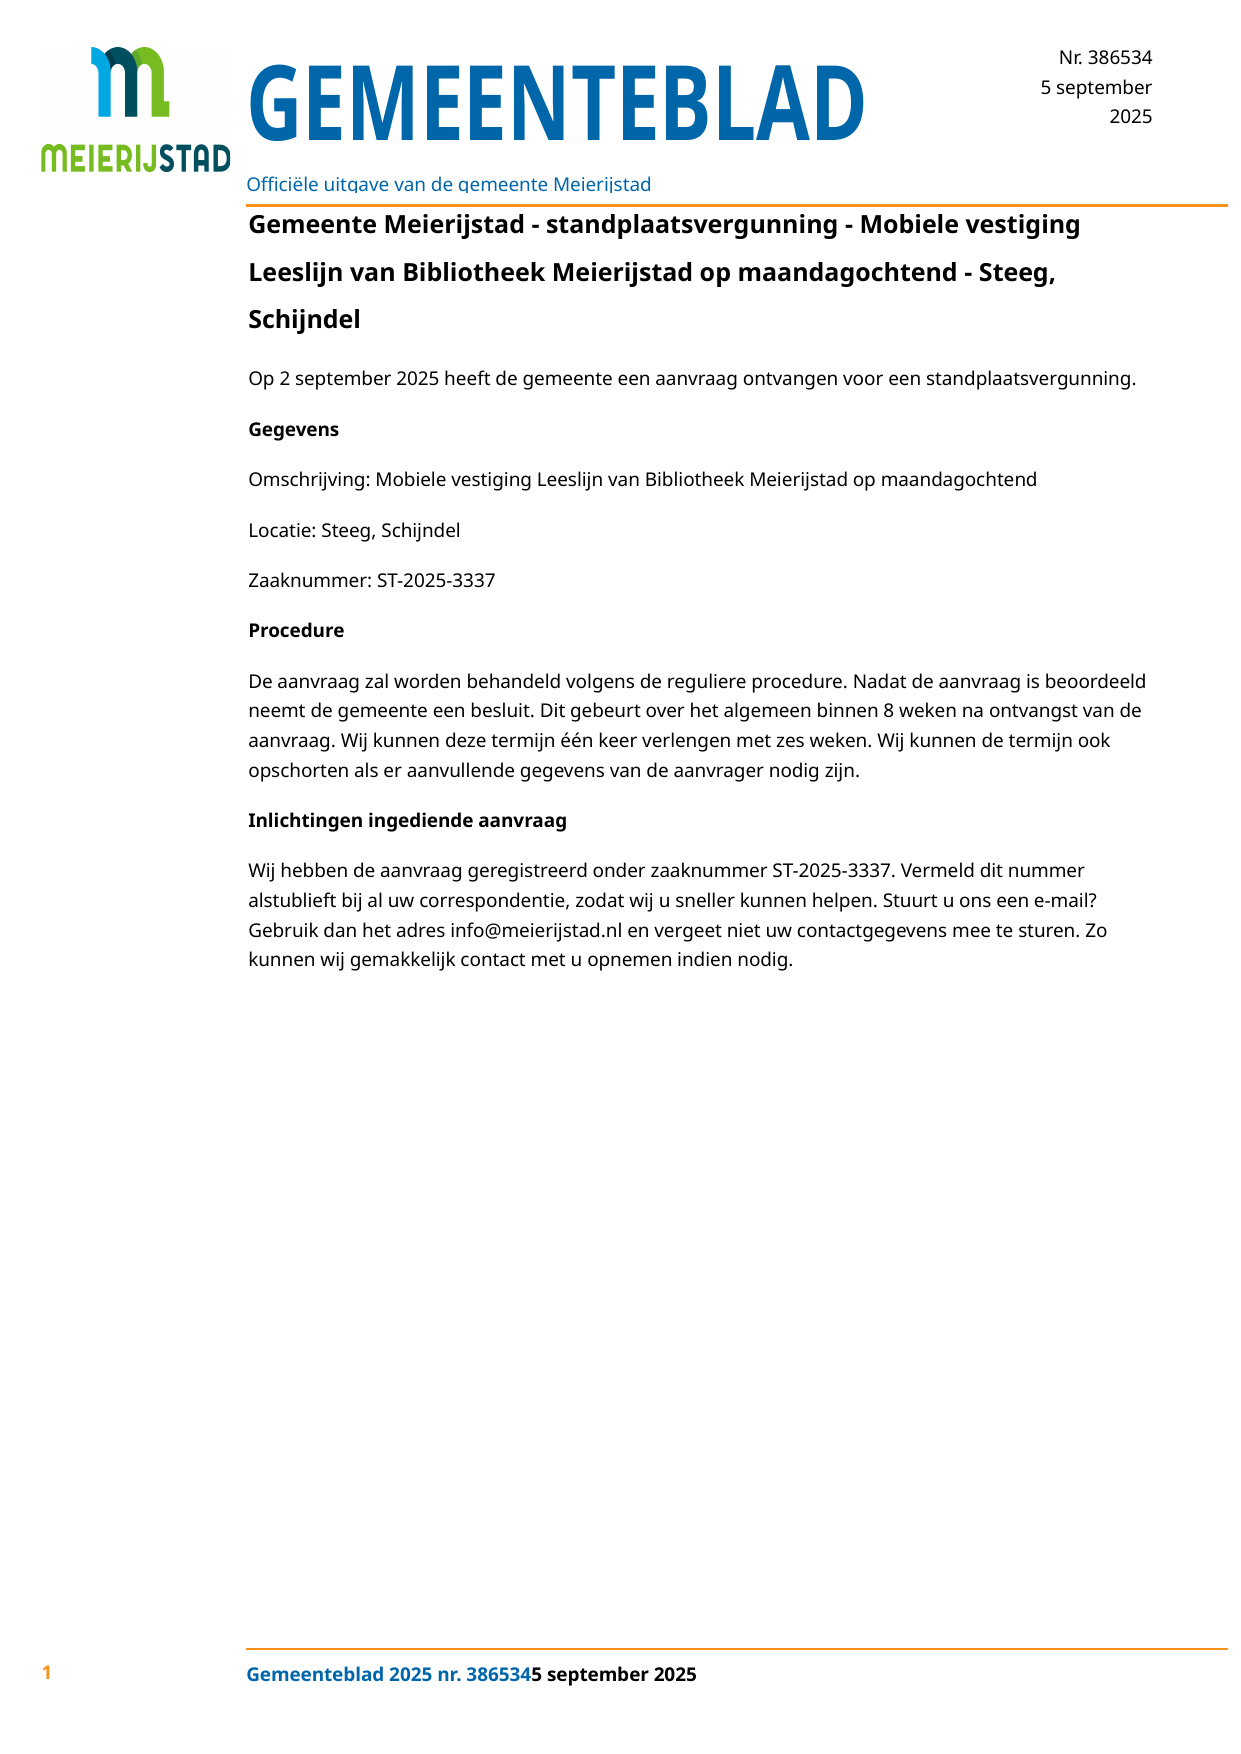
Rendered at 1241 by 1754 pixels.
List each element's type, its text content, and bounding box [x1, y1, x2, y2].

text Zaaknummer: ST-2025-3337 [248, 567, 1152, 593]
text Gemeente Meierijstad - standplaatsvergunning - Mobiele vestiging Leeslijn van Bibliotheek Meierijstad op maandagochtend - Steeg, Schijndel [248, 207, 1152, 336]
text Gegevens [248, 416, 1152, 442]
text Inlichtingen ingediende aanvraag [248, 807, 1152, 833]
text Wij hebben de aanvraag geregistreerd onder zaaknummer ST-2025-3337. Vermeld dit nummer alstublieft bij al uw correspondentie, zodat wij u sneller kunnen helpen. Stuurt u ons een e-mail? Gebruik dan het adres info@meierijstad.nl en vergeet niet uw contactgegevens mee te sturen. Zo kunnen wij gemakkelijk contact met u opnemen indien nodig. [248, 858, 1152, 972]
picture [41, 47, 231, 172]
text De aanvraag zal worden behandeld volgens de reguliere procedure. Nadat de aanvraag is beoordeeld neemt de gemeente een besluit. Dit gebeurt over het algemeen binnen 8 weken na ontvangst van de aanvraag. Wij kunnen deze termijn één keer verlengen met zes weken. Wij kunnen de termijn ook opschorten als er aanvullende gegevens van de aanvrager nodig zijn. [248, 668, 1152, 782]
text Omschrijving: Mobiele vestiging Leeslijn van Bibliotheek Meierijstad op maandagochtend [248, 466, 1152, 492]
text Procedure [248, 618, 1152, 643]
text Locatie: Steeg, Schijndel [248, 517, 1152, 542]
text Op 2 september 2025 heeft de gemeente een aanvraag ontvangen voor een standplaatsvergunning. [248, 366, 1152, 391]
